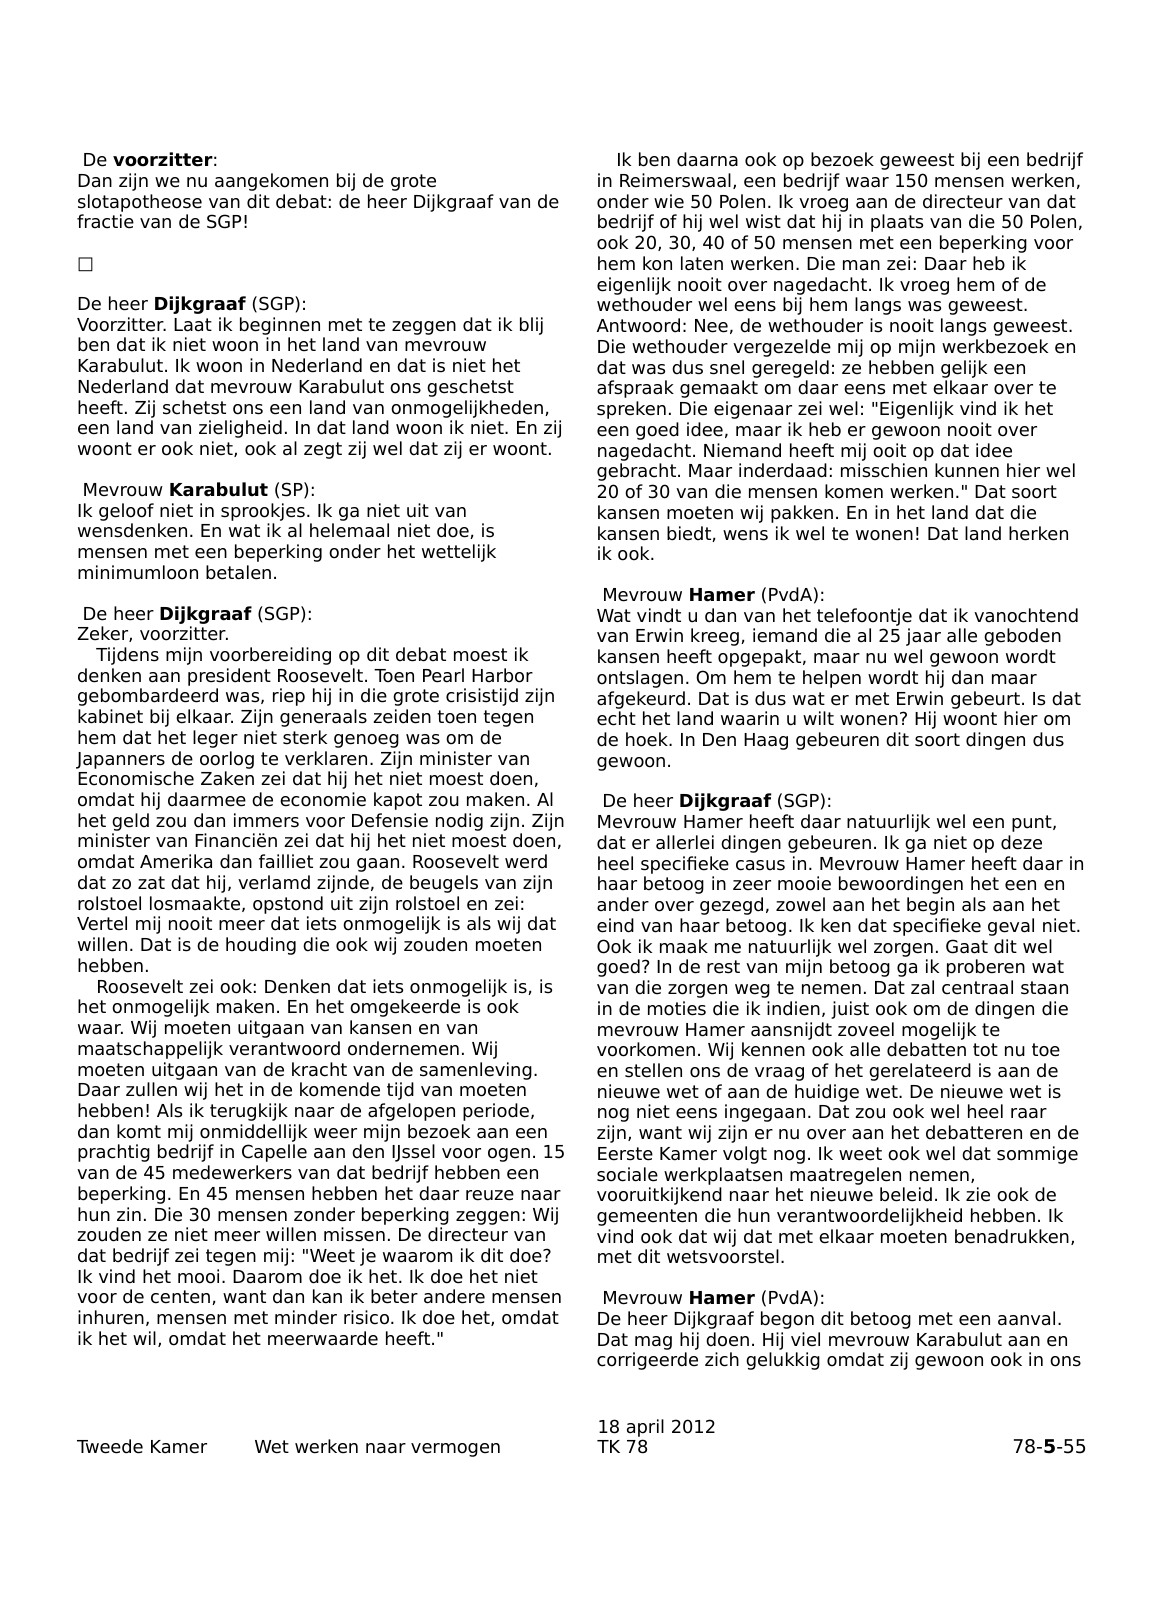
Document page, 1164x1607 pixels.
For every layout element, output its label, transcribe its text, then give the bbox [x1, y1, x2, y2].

text Voorzitter. Laat ik beginnen met te zeggen dat ik blij ben dat ik niet woon in het land van mevrouw Karabulut. Ik woon in Nederland en dat is niet het Nederland dat mevrouw Karabulut ons geschetst heeft. Zij schetst ons een land van onmogelijkheden, een land van zieligheid. In dat land woon ik niet. En zij woont er ook niet, ook al zegt zij wel dat zij er woont. [77, 314, 567, 460]
text Wat vindt u dan van het telefoontje dat ik vanochtend van Erwin kreeg, iemand die al 25 jaar alle geboden kansen heeft opgepakt, maar nu wel gewoon wordt ontslagen. Om hem te helpen wordt hij dan maar afgekeurd. Dat is dus wat er met Erwin gebeurt. Is dat echt het land waarin u wilt wonen? Hij woont hier om de hoek. In Den Haag gebeuren dit soort dingen dus gewoon. [596, 606, 1087, 771]
text De voorzitter: [77, 150, 567, 171]
text Ik geloof niet in sprookjes. Ik ga niet uit van wensdenken. En wat ik al helemaal niet doe, is mensen met een beperking onder het wettelijk minimumloon betalen. [77, 500, 567, 583]
text Zeker, voorzitter. [77, 624, 567, 645]
text Dan zijn we nu aangekomen bij de grote slotapotheose van dit debat: de heer Dijkgraaf van de fractie van de SGP! [77, 171, 567, 233]
text De heer Dijkgraaf begon dit betoog met een aanval. Dat mag hij doen. Hij viel mevrouw Karabulut aan en corrigeerde zich gelukkig omdat zij gewoon ook in ons [596, 1309, 1087, 1371]
text De heer Dijkgraaf (SGP): [77, 294, 567, 314]
text De heer Dijkgraaf (SGP): [596, 791, 1087, 812]
text Mevrouw Hamer (PvdA): [596, 585, 1087, 606]
text Roosevelt zei ook: Denken dat iets onmogelijk is, is het onmogelijk maken. En het omgekeerde is ook waar. Wij moeten uitgaan van kansen en van maatschappelijk verantwoord ondernemen. Wij moeten uitgaan van de kracht van de samenleving. Daar zullen wij het in de komende tijd van moeten hebben! Als ik terugkijk naar de afgelopen periode, dan komt mij onmiddellijk weer mijn bezoek aan een prachtig bedrijf in Capelle aan den IJssel voor ogen. 15 van de 45 medewerkers van dat bedrijf hebben een beperking. En 45 mensen hebben het daar reuze naar hun zin. Die 30 mensen zonder beperking zeggen: Wij zouden ze niet meer willen missen. De directeur van dat bedrijf zei tegen mij: "Weet je waarom ik dit doe? Ik vind het mooi. Daarom doe ik het. Ik doe het niet voor de centen, want dan kan ik beter andere mensen inhuren, mensen met minder risico. Ik doe het, omdat ik het wil, omdat het meerwaarde heeft." [77, 976, 567, 1349]
text □ [77, 253, 567, 274]
text Mevrouw Karabulut (SP): [77, 480, 567, 500]
text Ik ben daarna ook op bezoek geweest bij een bedrijf in Reimerswaal, een bedrijf waar 150 mensen werken, onder wie 50 Polen. Ik vroeg aan de directeur van dat bedrijf of hij wel wist dat hij in plaats van die 50 Polen, ook 20, 30, 40 of 50 mensen met een beperking voor hem kon laten werken. Die man zei: Daar heb ik eigenlijk nooit over nagedacht. Ik vroeg hem of de wethouder wel eens bij hem langs was geweest. Antwoord: Nee, de wethouder is nooit langs geweest. Die wethouder vergezelde mij op mijn werkbezoek en dat was dus snel geregeld: ze hebben gelijk een afspraak gemaakt om daar eens met elkaar over te spreken. Die eigenaar zei wel: "Eigenlijk vind ik het een goed idee, maar ik heb er gewoon nooit over nagedacht. Niemand heeft mij ooit op dat idee gebracht. Maar inderdaad: misschien kunnen hier wel 20 of 30 van die mensen komen werken." Dat soort kansen moeten wij pakken. En in het land dat die kansen biedt, wens ik wel te wonen! Dat land herken ik ook. [596, 150, 1087, 565]
text Mevrouw Hamer heeft daar natuurlijk wel een punt, dat er allerlei dingen gebeuren. Ik ga niet op deze heel specifieke casus in. Mevrouw Hamer heeft daar in haar betoog in zeer mooie bewoordingen het een en ander over gezegd, zowel aan het begin als aan het eind van haar betoog. Ik ken dat specifieke geval niet. Ook ik maak me natuurlijk wel zorgen. Gaat dit wel goed? In de rest van mijn betoog ga ik proberen wat van die zorgen weg te nemen. Dat zal centraal staan in de moties die ik indien, juist ook om de dingen die mevrouw Hamer aansnijdt zoveel mogelijk te voorkomen. Wij kennen ook alle debatten tot nu toe en stellen ons de vraag of het gerelateerd is aan de nieuwe wet of aan de huidige wet. De nieuwe wet is nog niet eens ingegaan. Dat zou ook wel heel raar zijn, want wij zijn er nu over aan het debatteren en de Eerste Kamer volgt nog. Ik weet ook wel dat sommige sociale werkplaatsen maatregelen nemen, vooruitkijkend naar het nieuwe beleid. Ik zie ook de gemeenten die hun verantwoordelijkheid hebben. Ik vind ook dat wij dat met elkaar moeten benadrukken, met dit wetsvoorstel. [596, 812, 1087, 1268]
text Mevrouw Hamer (PvdA): [596, 1288, 1087, 1309]
text De heer Dijkgraaf (SGP): [77, 603, 567, 624]
text Tijdens mijn voorbereiding op dit debat moest ik denken aan president Roosevelt. Toen Pearl Harbor gebombardeerd was, riep hij in die grote crisistijd zijn kabinet bij elkaar. Zijn generaals zeiden toen tegen hem dat het leger niet sterk genoeg was om de Japanners de oorlog te verklaren. Zijn minister van Economische Zaken zei dat hij het niet moest doen, omdat hij daarmee de economie kapot zou maken. Al het geld zou dan immers voor Defensie nodig zijn. Zijn minister van Financiën zei dat hij het niet moest doen, omdat Amerika dan failliet zou gaan. Roosevelt werd dat zo zat dat hij, verlamd zijnde, de beugels van zijn rolstoel losmaakte, opstond uit zijn rolstoel en zei: Vertel mij nooit meer dat iets onmogelijk is als wij dat willen. Dat is de houding die ook wij zouden moeten hebben. [77, 645, 567, 976]
